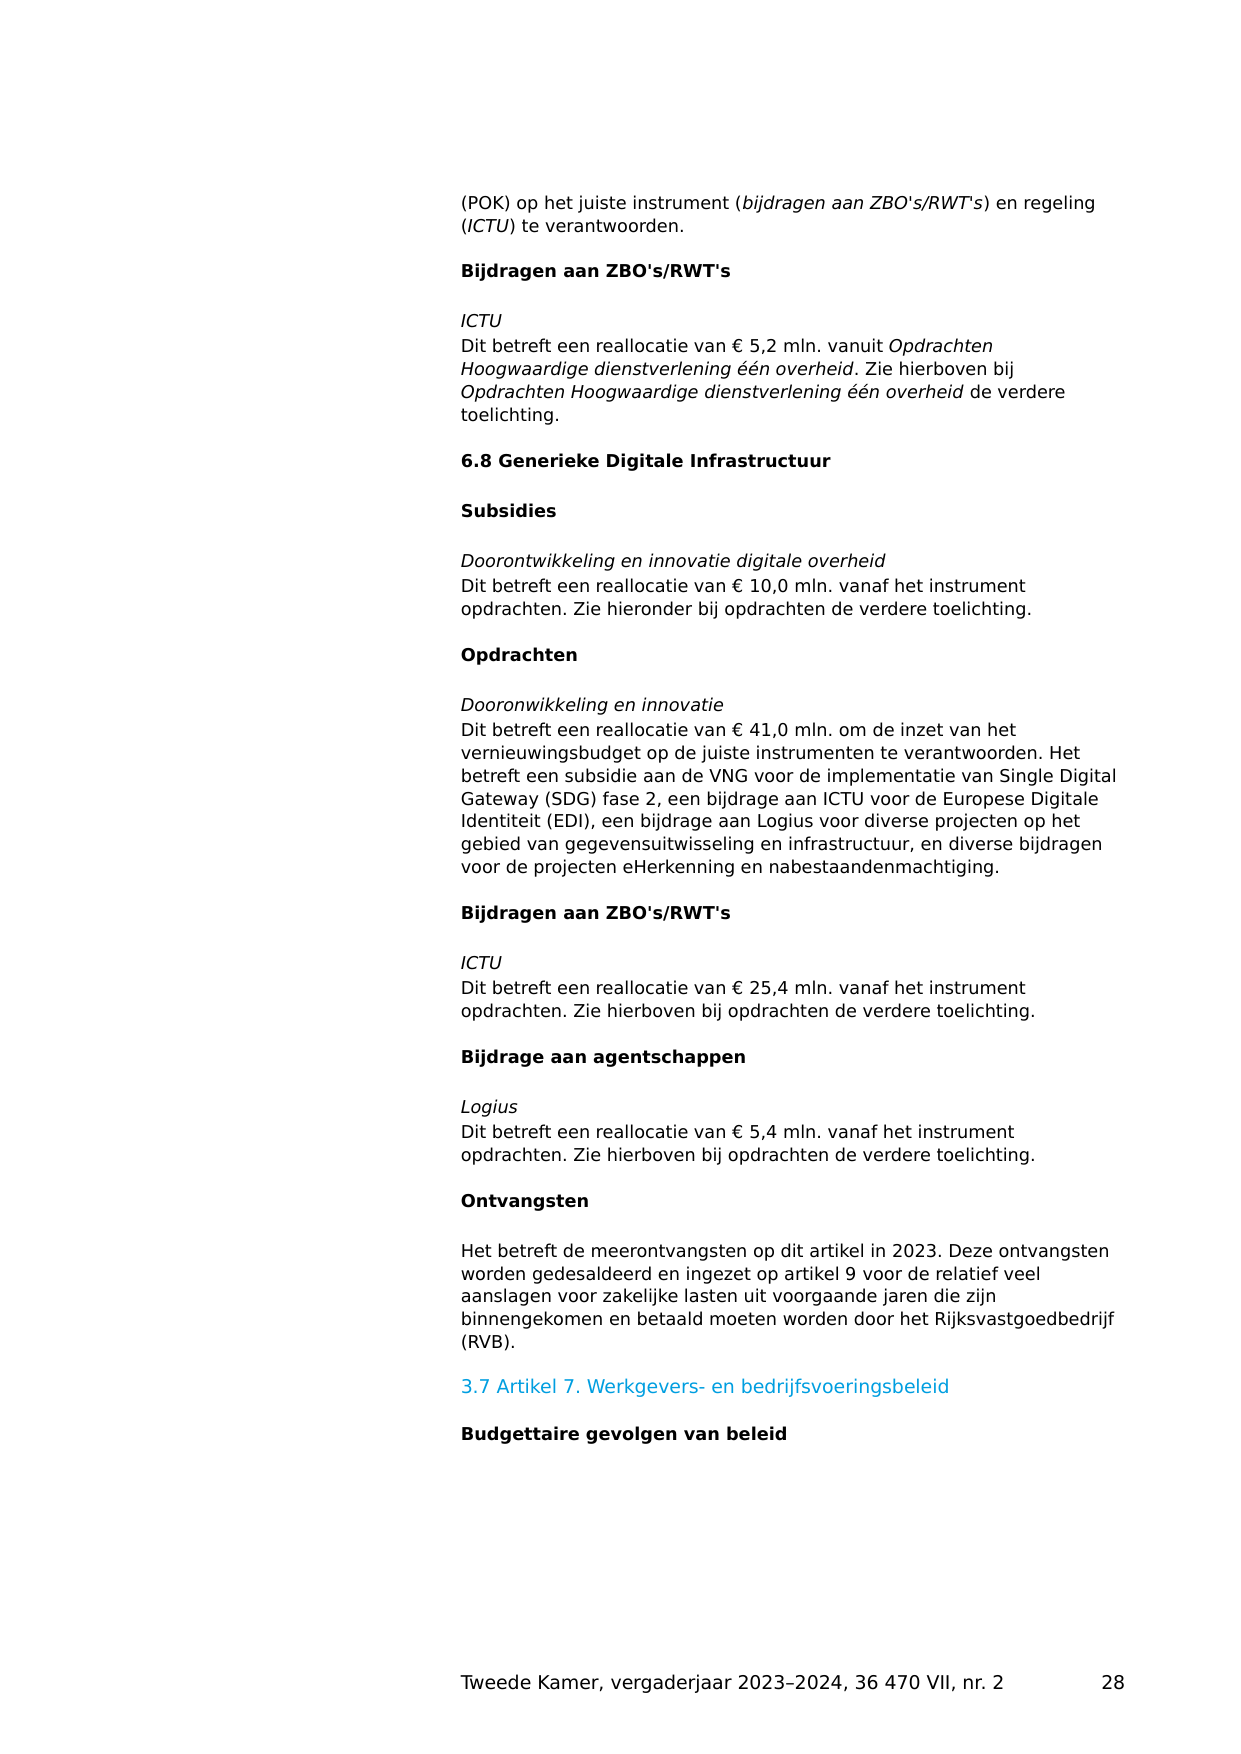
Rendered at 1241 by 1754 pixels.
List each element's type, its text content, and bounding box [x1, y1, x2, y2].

text Ontvangsten [461, 1189, 1125, 1212]
text Dooronwikkeling en innovatie [461, 693, 1125, 716]
title 3.7 Artikel 7. Werkgevers- en bedrijfsvoeringsbeleid [461, 1376, 1125, 1398]
text (POK) op het juiste instrument (bijdragen aan ZBO's/RWT's) en regeling (ICTU) te verantwoorden. [461, 191, 1125, 237]
text Bijdragen aan ZBO's/RWT's [461, 259, 1125, 282]
text ICTU [461, 309, 1125, 332]
text Dit betreft een reallocatie van € 5,4 mln. vanaf het instrument opdrachten. Zie hierboven bij opdrachten de verdere toelichting. [461, 1120, 1125, 1166]
text Dit betreft een reallocatie van € 25,4 mln. vanaf het instrument opdrachten. Zie hierboven bij opdrachten de verdere toelichting. [461, 976, 1125, 1022]
text Dit betreft een reallocatie van € 5,2 mln. vanuit Opdrachten Hoogwaardige dienstverlening één overheid. Zie hierboven bij Opdrachten Hoogwaardige dienstverlening één overheid de verdere toelichting. [461, 334, 1125, 426]
text Dit betreft een reallocatie van € 10,0 mln. vanaf het instrument opdrachten. Zie hieronder bij opdrachten de verdere toelichting. [461, 574, 1125, 620]
text ICTU [461, 951, 1125, 974]
text Opdrachten [461, 643, 1125, 666]
text Bijdrage aan agentschappen [461, 1045, 1125, 1068]
text Logius [461, 1095, 1125, 1118]
text Dit betreft een reallocatie van € 41,0 mln. om de inzet van het vernieuwingsbudget op de juiste instrumenten te verantwoorden. Het betreft een subsidie aan de VNG voor de implementatie van Single Digital Gateway (SDG) fase 2, een bijdrage aan ICTU voor de Europese Digitale Identiteit (EDI), een bijdrage aan Logius voor diverse projecten op het gebied van gegevensuitwisseling en infrastructuur, en diverse bijdragen voor de projecten eHerkenning en nabestaandenmachtiging. [461, 718, 1125, 878]
text 6.8 Generieke Digitale Infrastructuur [461, 449, 1125, 472]
text Doorontwikkeling en innovatie digitale overheid [461, 549, 1125, 572]
text Subsidies [461, 499, 1125, 522]
text Bijdragen aan ZBO's/RWT's [461, 901, 1125, 924]
text Budgettaire gevolgen van beleid [461, 1422, 1125, 1445]
text Het betreft de meerontvangsten op dit artikel in 2023. Deze ontvangsten worden gedesaldeerd en ingezet op artikel 9 voor de relatief veel aanslagen voor zakelijke lasten uit voorgaande jaren die zijn binnengekomen en betaald moeten worden door het Rijksvastgoedbedrijf (RVB). [461, 1239, 1125, 1353]
